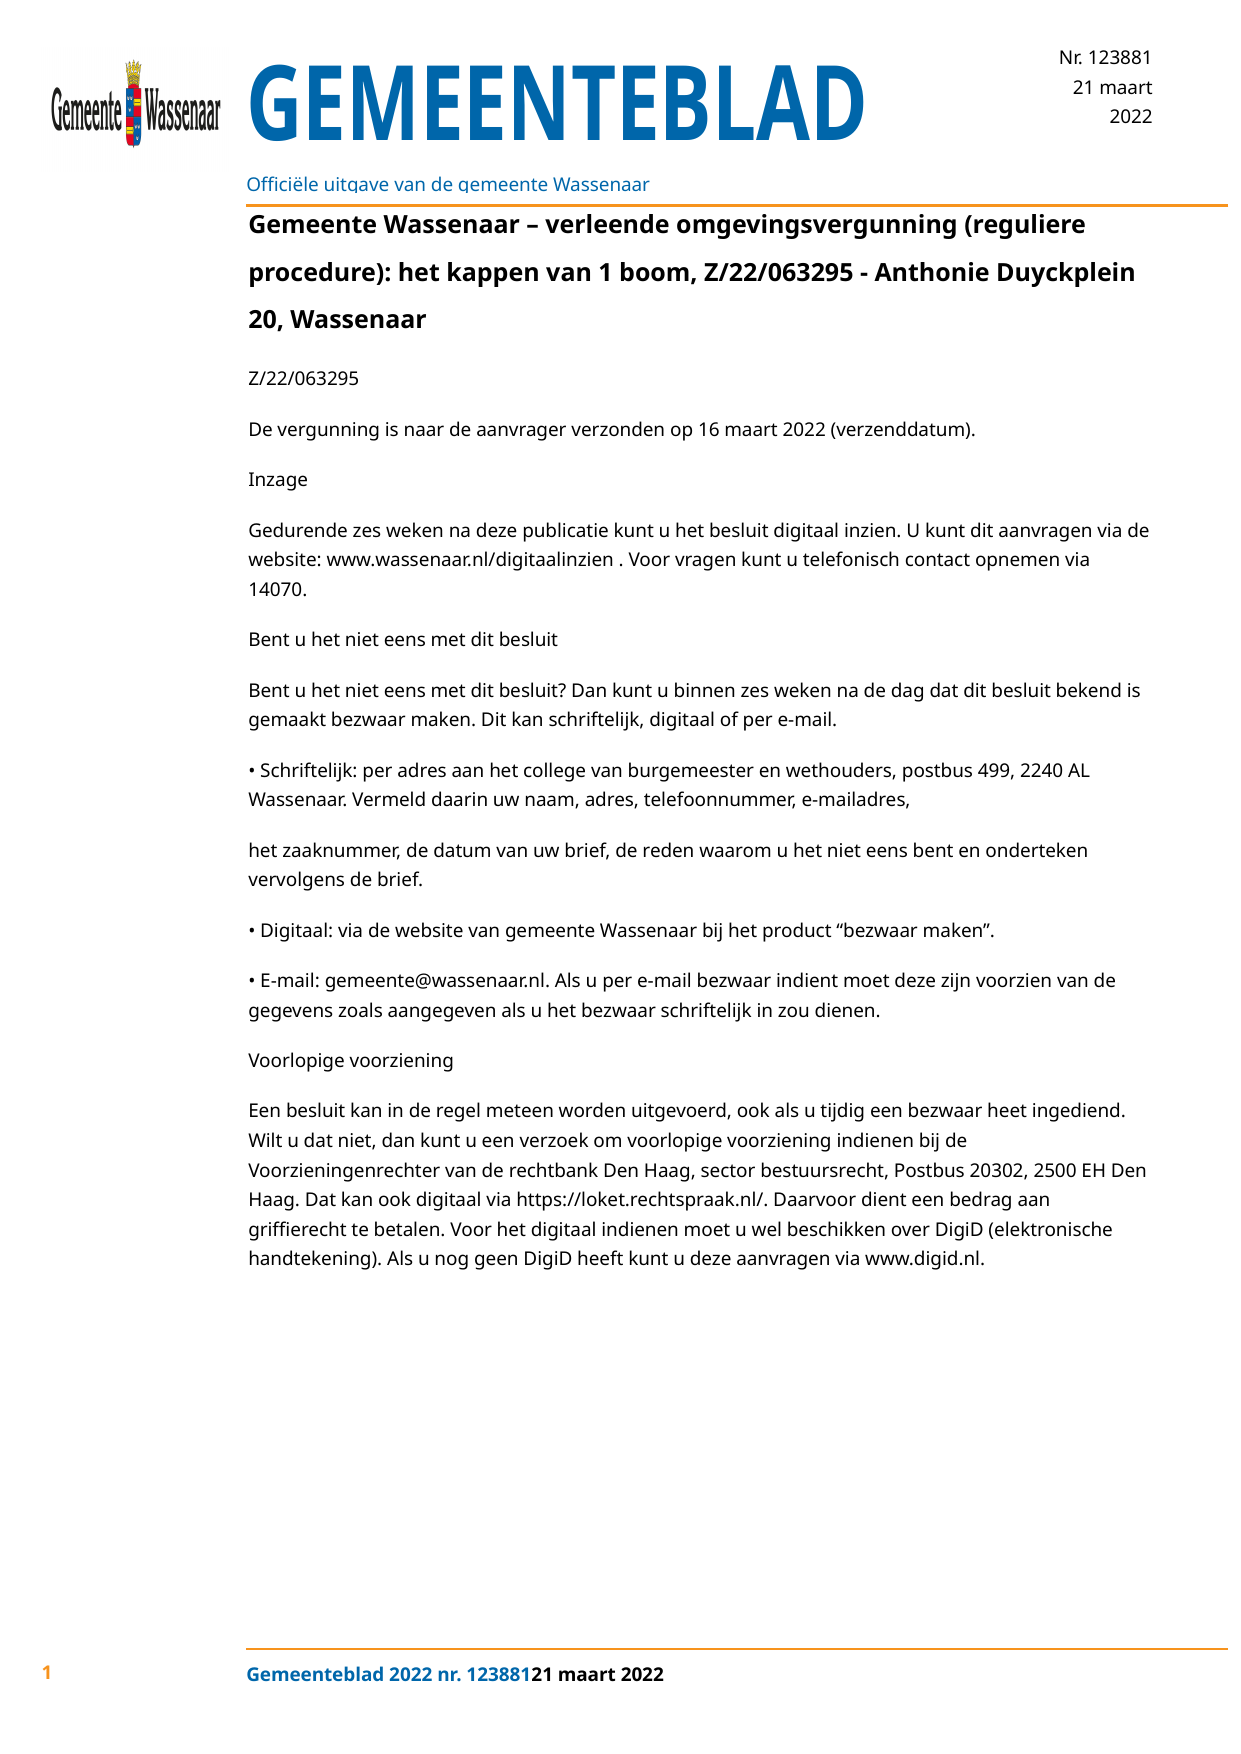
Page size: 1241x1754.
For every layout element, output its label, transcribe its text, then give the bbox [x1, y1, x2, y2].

text Z/22/063295 [248, 366, 1152, 391]
text het zaaknummer, de datum van uw brief, de reden waarom u het niet eens bent en onderteken vervolgens de brief. [248, 837, 1152, 892]
text Een besluit kan in de regel meteen worden uitgevoerd, ook als u tijdig een bezwaar heet ingediend. Wilt u dat niet, dan kunt u een verzoek om voorlopige voorziening indienen bij de Voorzieningenrechter van de rechtbank Den Haag, sector bestuursrecht, Postbus 20302, 2500 EH Den Haag. Dat kan ook digitaal via https://loket.rechtspraak.nl/. Daarvoor dient een bedrag aan griffierecht te betalen. Voor het digitaal indienen moet u wel beschikken over DigiD (elektronische handtekening). Als u nog geen DigiD heeft kunt u deze aanvragen via www.digid.nl. [248, 1098, 1152, 1271]
text • Schriftelijk: per adres aan het college van burgemeester en wethouders, postbus 499, 2240 AL Wassenaar. Vermeld daarin uw naam, adres, telefoonnummer, e-mailadres, [248, 757, 1152, 812]
text Bent u het niet eens met dit besluit? Dan kunt u binnen zes weken na de dag dat dit besluit bekend is gemaakt bezwaar maken. Dit kan schriftelijk, digitaal of per e-mail. [248, 677, 1152, 732]
text Bent u het niet eens met dit besluit [248, 626, 1152, 652]
text • E-mail: gemeente@wassenaar.nl. Als u per e-mail bezwaar indient moet deze zijn voorzien van de gegevens zoals aangegeven als u het bezwaar schriftelijk in zou dienen. [248, 967, 1152, 1022]
text • Digitaal: via de website van gemeente Wassenaar bij het product “bezwaar maken”. [248, 917, 1152, 942]
text Gemeente Wassenaar – verleende omgevingsvergunning (reguliere procedure): het kappen van 1 boom, Z/22/063295 - Anthonie Duyckplein 20, Wassenaar [248, 207, 1152, 336]
text Inzage [248, 466, 1152, 492]
text Voorlopige voorziening [248, 1047, 1152, 1073]
text Gedurende zes weken na deze publicatie kunt u het besluit digitaal inzien. U kunt dit aanvragen via de website: www.wassenaar.nl/digitaalinzien . Voor vragen kunt u telefonisch contact opnemen via 14070. [248, 517, 1152, 602]
picture [41, 47, 231, 172]
text De vergunning is naar de aanvrager verzonden op 16 maart 2022 (verzenddatum). [248, 416, 1152, 442]
